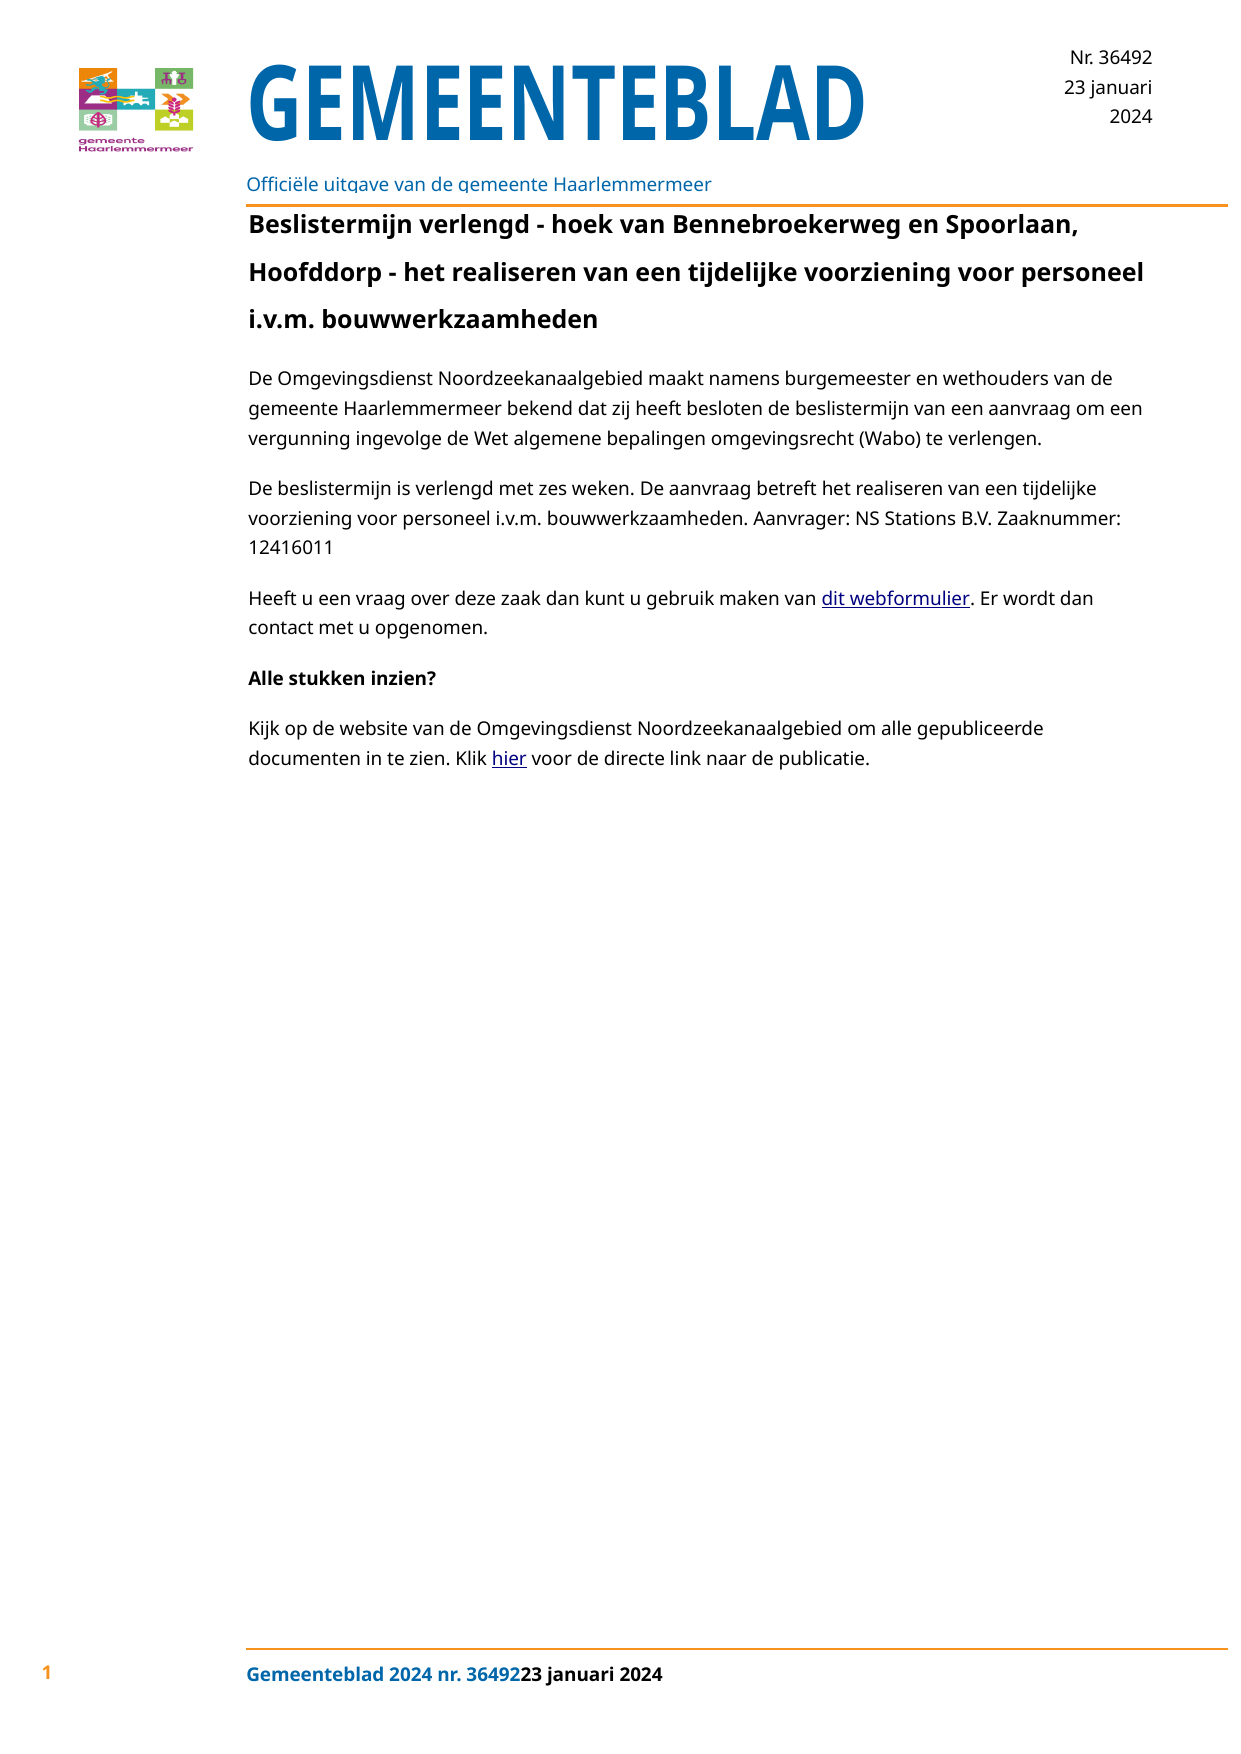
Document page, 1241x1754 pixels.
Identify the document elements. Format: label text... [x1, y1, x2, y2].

picture [41, 47, 231, 172]
text De Omgevingsdienst Noordzeekanaalgebied maakt namens burgemeester en wethouders van de gemeente Haarlemmermeer bekend dat zij heeft besloten de beslistermijn van een aanvraag om een vergunning ingevolge de Wet algemene bepalingen omgevingsrecht (Wabo) te verlengen. [248, 366, 1152, 450]
text Beslistermijn verlengd - hoek van Bennebroekerweg en Spoorlaan, Hoofddorp - het realiseren van een tijdelijke voorziening voor personeel i.v.m. bouwwerkzaamheden [248, 207, 1152, 336]
text De beslistermijn is verlengd met zes weken. De aanvraag betreft het realiseren van een tijdelijke voorziening voor personeel i.v.m. bouwwerkzaamheden. Aanvrager: NS Stations B.V. Zaaknummer: 12416011 [248, 475, 1152, 560]
text Kijk op de website van de Omgevingsdienst Noordzeekanaalgebied om alle gepubliceerde documenten in te zien. Klik hier voor de directe link naar de publicatie. [248, 715, 1152, 770]
text Heeft u een vraag over deze zaak dan kunt u gebruik maken van dit webformulier. Er wordt dan contact met u opgenomen. [248, 585, 1152, 640]
text Alle stukken inzien? [248, 665, 1152, 690]
